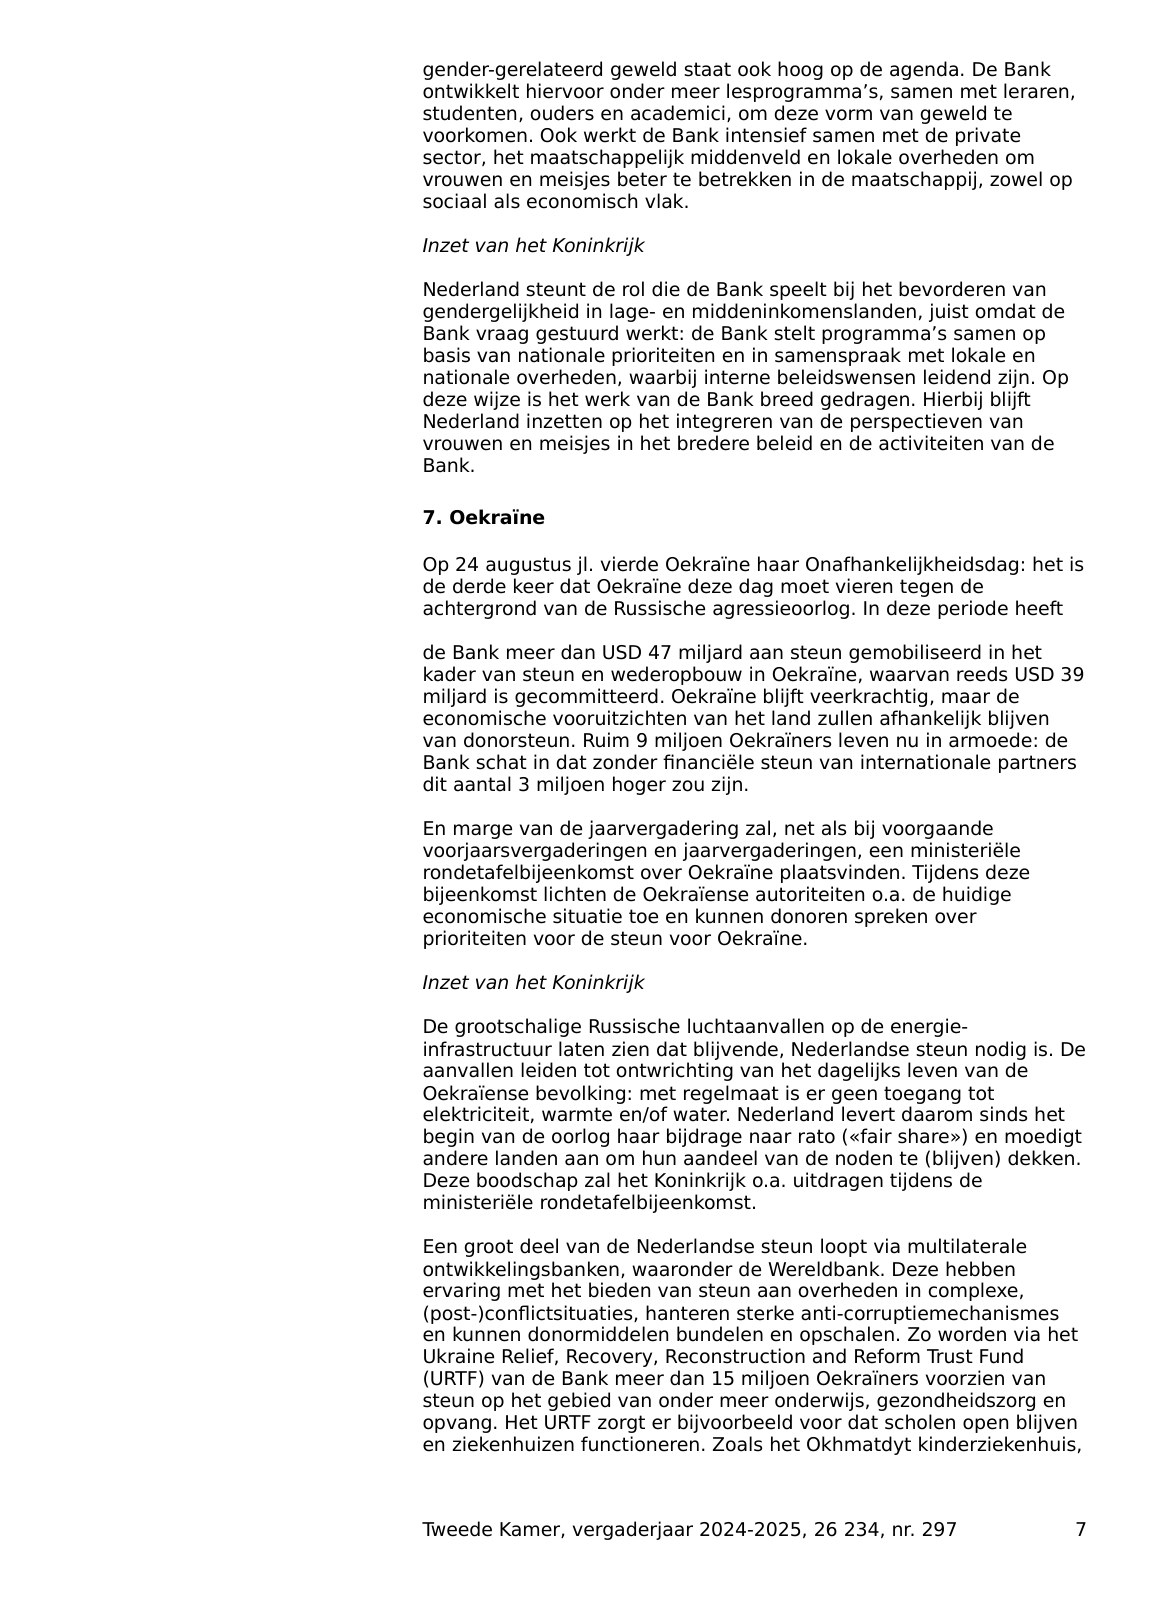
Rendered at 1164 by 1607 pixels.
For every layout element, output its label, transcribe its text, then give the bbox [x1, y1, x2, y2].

subtitle 7. Oekraïne [422, 507, 1087, 529]
text Een groot deel van de Nederlandse steun loopt via multilaterale ontwikkelingsbanken, waaronder de Wereldbank. Deze hebben ervaring met het bieden van steun aan overheden in complexe, (post-)conflictsituaties, hanteren sterke anti-corruptiemechanismes en kunnen donormiddelen bundelen en opschalen. Zo worden via het Ukraine Relief, Recovery, Reconstruction and Reform Trust Fund (URTF) van de Bank meer dan 15 miljoen Oekraïners voorzien van steun op het gebied van onder meer onderwijs, gezondheidszorg en opvang. Het URTF zorgt er bijvoorbeeld voor dat scholen open blijven en ziekenhuizen functioneren. Zoals het Okhmatdyt kinderziekenhuis, [422, 1236, 1087, 1456]
text De grootschalige Russische luchtaanvallen op de energie-infrastructuur laten zien dat blijvende, Nederlandse steun nodig is. De aanvallen leiden tot ontwrichting van het dagelijks leven van de Oekraïense bevolking: met regelmaat is er geen toegang tot elektriciteit, warmte en/of water. Nederland levert daarom sinds het begin van de oorlog haar bijdrage naar rato («fair share») en moedigt andere landen aan om hun aandeel van de noden te (blijven) dekken. Deze boodschap zal het Koninkrijk o.a. uitdragen tijdens de ministeriële rondetafelbijeenkomst. [422, 1016, 1087, 1214]
text de Bank meer dan USD 47 miljard aan steun gemobiliseerd in het kader van steun en wederopbouw in Oekraïne, waarvan reeds USD 39 miljard is gecommitteerd. Oekraïne blijft veerkrachtig, maar de economische vooruitzichten van het land zullen afhankelijk blijven van donorsteun. Ruim 9 miljoen Oekraïners leven nu in armoede: de Bank schat in dat zonder financiële steun van internationale partners dit aantal 3 miljoen hoger zou zijn. [422, 642, 1087, 796]
subtitle Inzet van het Koninkrijk [422, 972, 1087, 994]
text Nederland steunt de rol die de Bank speelt bij het bevorderen van gendergelijkheid in lage- en middeninkomenslanden, juist omdat de Bank vraag gestuurd werkt: de Bank stelt programma’s samen op basis van nationale prioriteiten en in samenspraak met lokale en nationale overheden, waarbij interne beleidswensen leidend zijn. Op deze wijze is het werk van de Bank breed gedragen. Hierbij blijft Nederland inzetten op het integreren van de perspectieven van vrouwen en meisjes in het bredere beleid en de activiteiten van de Bank. [422, 279, 1087, 477]
subtitle Inzet van het Koninkrijk [422, 235, 1087, 257]
text Op 24 augustus jl. vierde Oekraïne haar Onafhankelijkheidsdag: het is de derde keer dat Oekraïne deze dag moet vieren tegen de achtergrond van de Russische agressieoorlog. In deze periode heeft [422, 554, 1087, 620]
text En marge van de jaarvergadering zal, net als bij voorgaande voorjaarsvergaderingen en jaarvergaderingen, een ministeriële rondetafelbijeenkomst over Oekraïne plaatsvinden. Tijdens deze bijeenkomst lichten de Oekraïense autoriteiten o.a. de huidige economische situatie toe en kunnen donoren spreken over prioriteiten voor de steun voor Oekraïne. [422, 818, 1087, 950]
text gender-gerelateerd geweld staat ook hoog op de agenda. De Bank ontwikkelt hiervoor onder meer lesprogramma’s, samen met leraren, studenten, ouders en academici, om deze vorm van geweld te voorkomen. Ook werkt de Bank intensief samen met de private sector, het maatschappelijk middenveld en lokale overheden om vrouwen en meisjes beter te betrekken in de maatschappij, zowel op sociaal als economisch vlak. [422, 59, 1087, 213]
